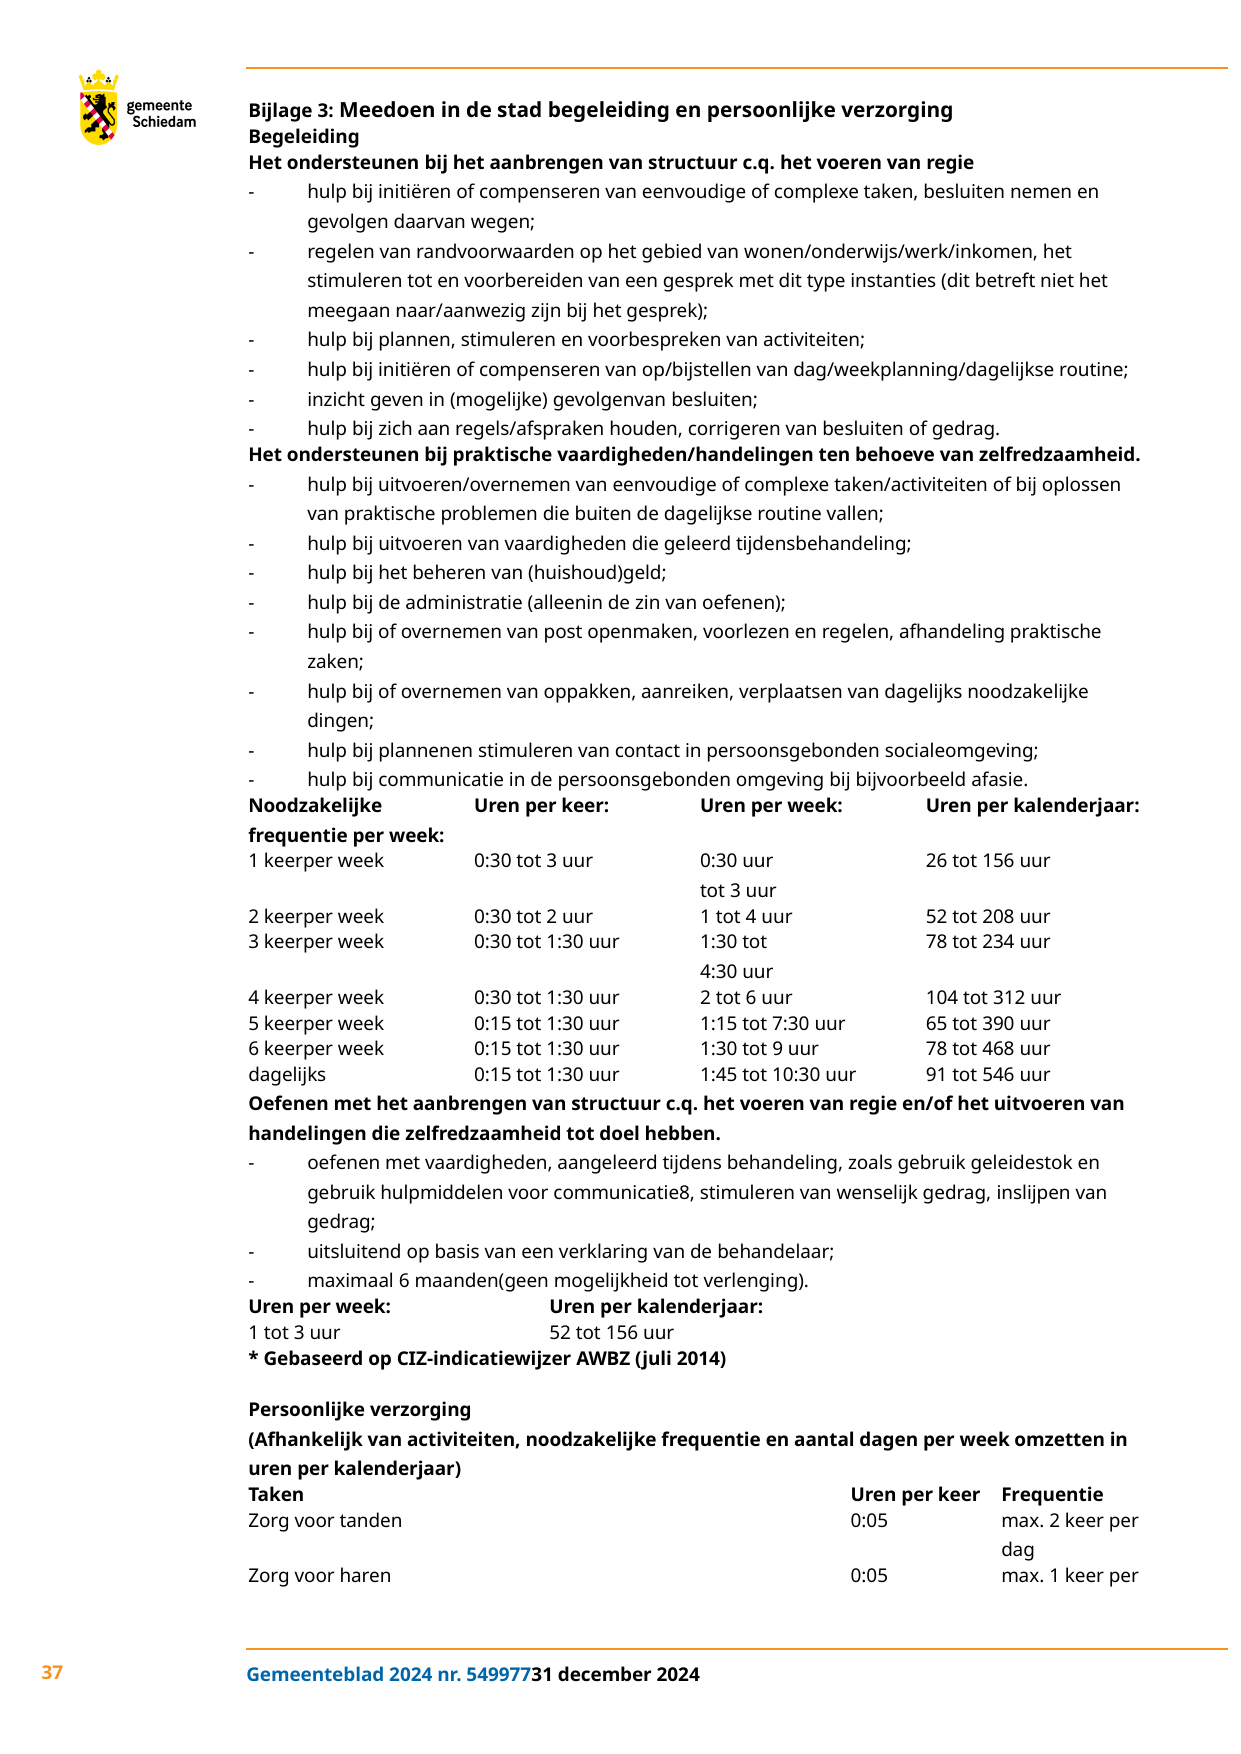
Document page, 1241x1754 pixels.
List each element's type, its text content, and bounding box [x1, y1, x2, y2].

table_cell Zorg voor tanden [248, 1507, 850, 1562]
table_cell 52 tot 156 uur [549, 1319, 1152, 1345]
table_cell 0:15 tot 1:30 uur [474, 1010, 700, 1035]
table_cell [850, 1345, 1152, 1371]
table_cell 104 tot 312 uur [926, 984, 1152, 1010]
table_header Begeleiding [248, 124, 1152, 149]
table_cell 26 tot 156 uur [926, 848, 1152, 903]
table_cell Uren per kalenderjaar: [549, 1294, 1152, 1319]
table_cell 0:30 uur tot 3 uur [700, 848, 926, 903]
table_cell Uren per week: [248, 1294, 549, 1319]
table_cell 1:15 tot 7:30 uur [700, 1010, 926, 1035]
table_cell 4 keerper week [248, 984, 474, 1010]
table_cell Het ondersteunen bij praktische vaardigheden/handelingen ten behoeve van zelfredzaamheid. hulp bij uitvoeren/overnemen van eenvoudige of complexe taken/activiteiten of bij oplossen van praktische problemen die buiten de dagelijkse routine vallen; hulp bij uitvoeren van vaardigheden die geleerd tijdensbehandeling; hulp bij het beheren van (huishoud)geld; hulp bij de administratie (alleenin de zin van oefenen); hulp bij of overnemen van post openmaken, voorlezen en regelen, afhandeling praktische zaken; hulp bij of overnemen van oppakken, aanreiken, verplaatsen van dagelijks noodzakelijke dingen; hulp bij plannenen stimuleren van contact in persoonsgebonden socialeomgeving; hulp bij communicatie in de persoonsgebonden omgeving bij bijvoorbeeld afasie. [248, 441, 1152, 792]
table_cell 3 keerper week [248, 929, 474, 984]
table_cell 65 tot 390 uur [926, 1010, 1152, 1035]
table_cell Uren per keer: [474, 792, 700, 848]
table_cell 6 keerper week [248, 1035, 474, 1061]
table_cell [850, 1371, 1152, 1396]
table_cell max. 2 keer per dag [1001, 1507, 1152, 1562]
table_cell Uren per kalenderjaar: [926, 792, 1152, 848]
table_cell 0:15 tot 1:30 uur [474, 1035, 700, 1061]
table_cell Het ondersteunen bij het aanbrengen van structuur c.q. het voeren van regie hulp bij initiëren of compenseren van eenvoudige of complexe taken, besluiten nemen en gevolgen daarvan wegen; regelen van randvoorwaarden op het gebied van wonen/onderwijs/werk/inkomen, het stimuleren tot en voorbereiden van een gesprek met dit type instanties (dit betreft niet het meegaan naar/aanwezig zijn bij het gesprek); hulp bij plannen, stimuleren en voorbespreken van activiteiten; hulp bij initiëren of compenseren van op/bijstellen van dag/weekplanning/dagelijkse routine; inzicht geven in (mogelijke) gevolgenvan besluiten; hulp bij zich aan regels/afspraken houden, corrigeren van besluiten of gedrag. [248, 149, 1152, 441]
table_cell Noodzakelijke frequentie per week: [248, 792, 474, 848]
table_cell 2 keerper week [248, 903, 474, 929]
table_cell 0:30 tot 1:30 uur [474, 984, 700, 1010]
table_cell 78 tot 468 uur [926, 1035, 1152, 1061]
table_cell 0:05 [850, 1562, 1001, 1588]
table_cell 0:05 [850, 1507, 1001, 1562]
table_cell 0:15 tot 1:30 uur [474, 1061, 700, 1087]
table_cell 1:45 tot 10:30 uur [700, 1061, 926, 1087]
table_cell 91 tot 546 uur [926, 1061, 1152, 1087]
text Bijlage 3: Meedoen in de stad begeleiding en persoonlijke verzorging [248, 95, 1152, 123]
table_cell 52 tot 208 uur [926, 903, 1152, 929]
table_cell 78 tot 234 uur [926, 929, 1152, 984]
table_cell 0:30 tot 3 uur [474, 848, 700, 903]
table_header Oefenen met het aanbrengen van structuur c.q. het voeren van regie en/of het uitvoeren van handelingen die zelfredzaamheid tot doel hebben. oefenen met vaardigheden, aangeleerd tijdens behandeling, zoals gebruik geleidestok en gebruik hulpmiddelen voor communicatie8, stimuleren van wenselijk gedrag, inslijpen van gedrag; uitsluitend op basis van een verklaring van de behandelaar; maximaal 6 maanden(geen mogelijkheid tot verlenging). [248, 1090, 1152, 1293]
table_cell max. 1 keer per [1001, 1562, 1152, 1588]
table_cell [248, 1371, 850, 1396]
table_cell Frequentie [1001, 1481, 1152, 1507]
table_cell 1 keerper week [248, 848, 474, 903]
table_cell Persoonlijke verzorging (Afhankelijk van activiteiten, noodzakelijke frequentie en aantal dagen per week omzetten in uren per kalenderjaar) [248, 1396, 1152, 1481]
table_cell 1 tot 3 uur [248, 1319, 549, 1345]
table_cell 2 tot 6 uur [700, 984, 926, 1010]
table_cell 5 keerper week [248, 1010, 474, 1035]
table_cell 1:30 tot 9 uur [700, 1035, 926, 1061]
table_cell 0:30 tot 2 uur [474, 903, 700, 929]
table_cell dagelijks [248, 1061, 474, 1087]
table_cell 1 tot 4 uur [700, 903, 926, 929]
table_cell Uren per week: [700, 792, 926, 848]
table_cell Taken [248, 1481, 850, 1507]
table_cell Zorg voor haren [248, 1562, 850, 1588]
table_cell 0:30 tot 1:30 uur [474, 929, 700, 984]
table_cell Uren per keer [850, 1481, 1001, 1507]
table_cell 1:30 tot 4:30 uur [700, 929, 926, 984]
picture [41, 47, 231, 172]
table_cell * Gebaseerd op CIZ-indicatiewijzer AWBZ (juli 2014) [248, 1345, 850, 1371]
